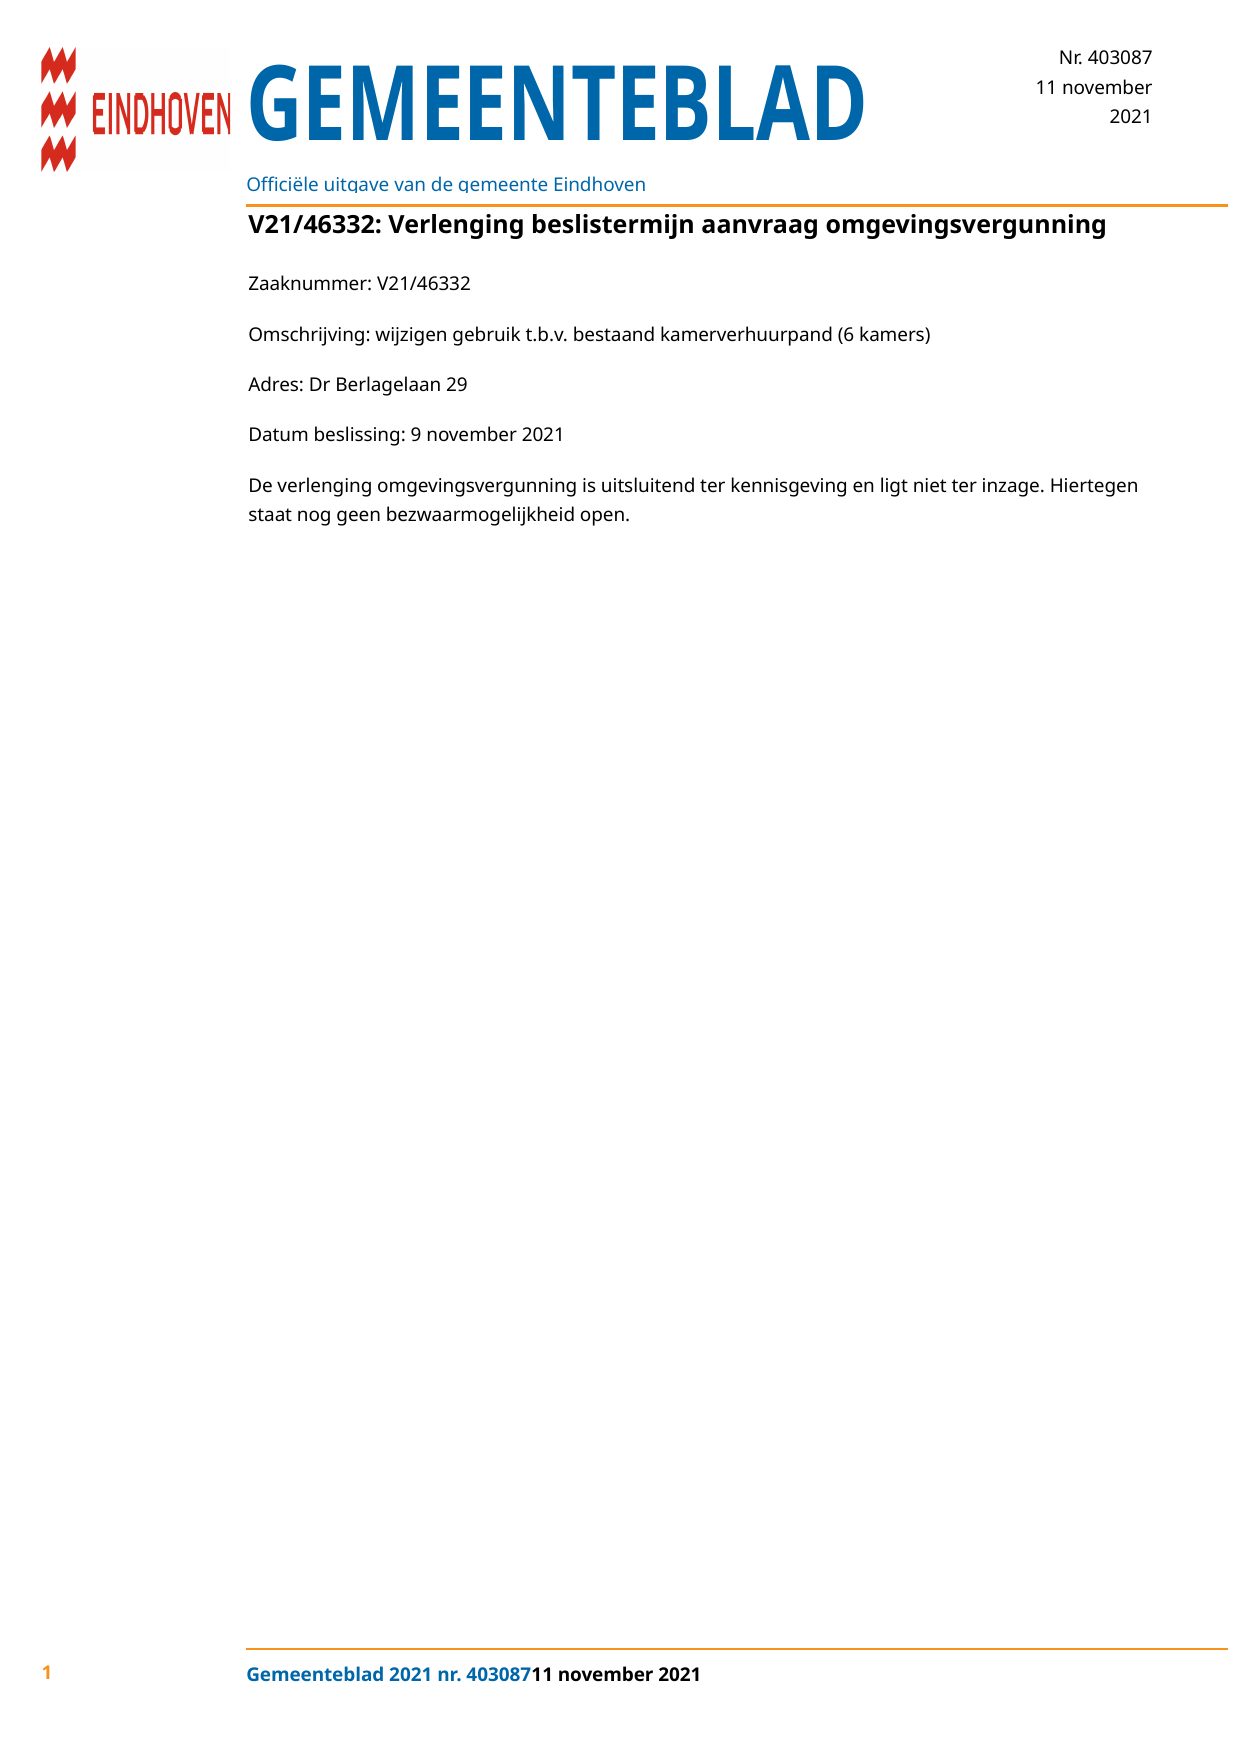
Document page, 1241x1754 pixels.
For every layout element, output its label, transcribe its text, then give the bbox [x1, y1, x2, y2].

text Adres: Dr Berlagelaan 29 [248, 371, 1152, 397]
picture [41, 47, 231, 172]
text Zaaknummer: V21/46332 [248, 270, 1152, 296]
text V21/46332: Verlenging beslistermijn aanvraag omgevingsvergunning [248, 207, 1152, 241]
text De verlenging omgevingsvergunning is uitsluitend ter kennisgeving en ligt niet ter inzage. Hiertegen staat nog geen bezwaarmogelijkheid open. [248, 472, 1152, 527]
text Datum beslissing: 9 november 2021 [248, 422, 1152, 447]
text Omschrijving: wijzigen gebruik t.b.v. bestaand kamerverhuurpand (6 kamers) [248, 321, 1152, 346]
